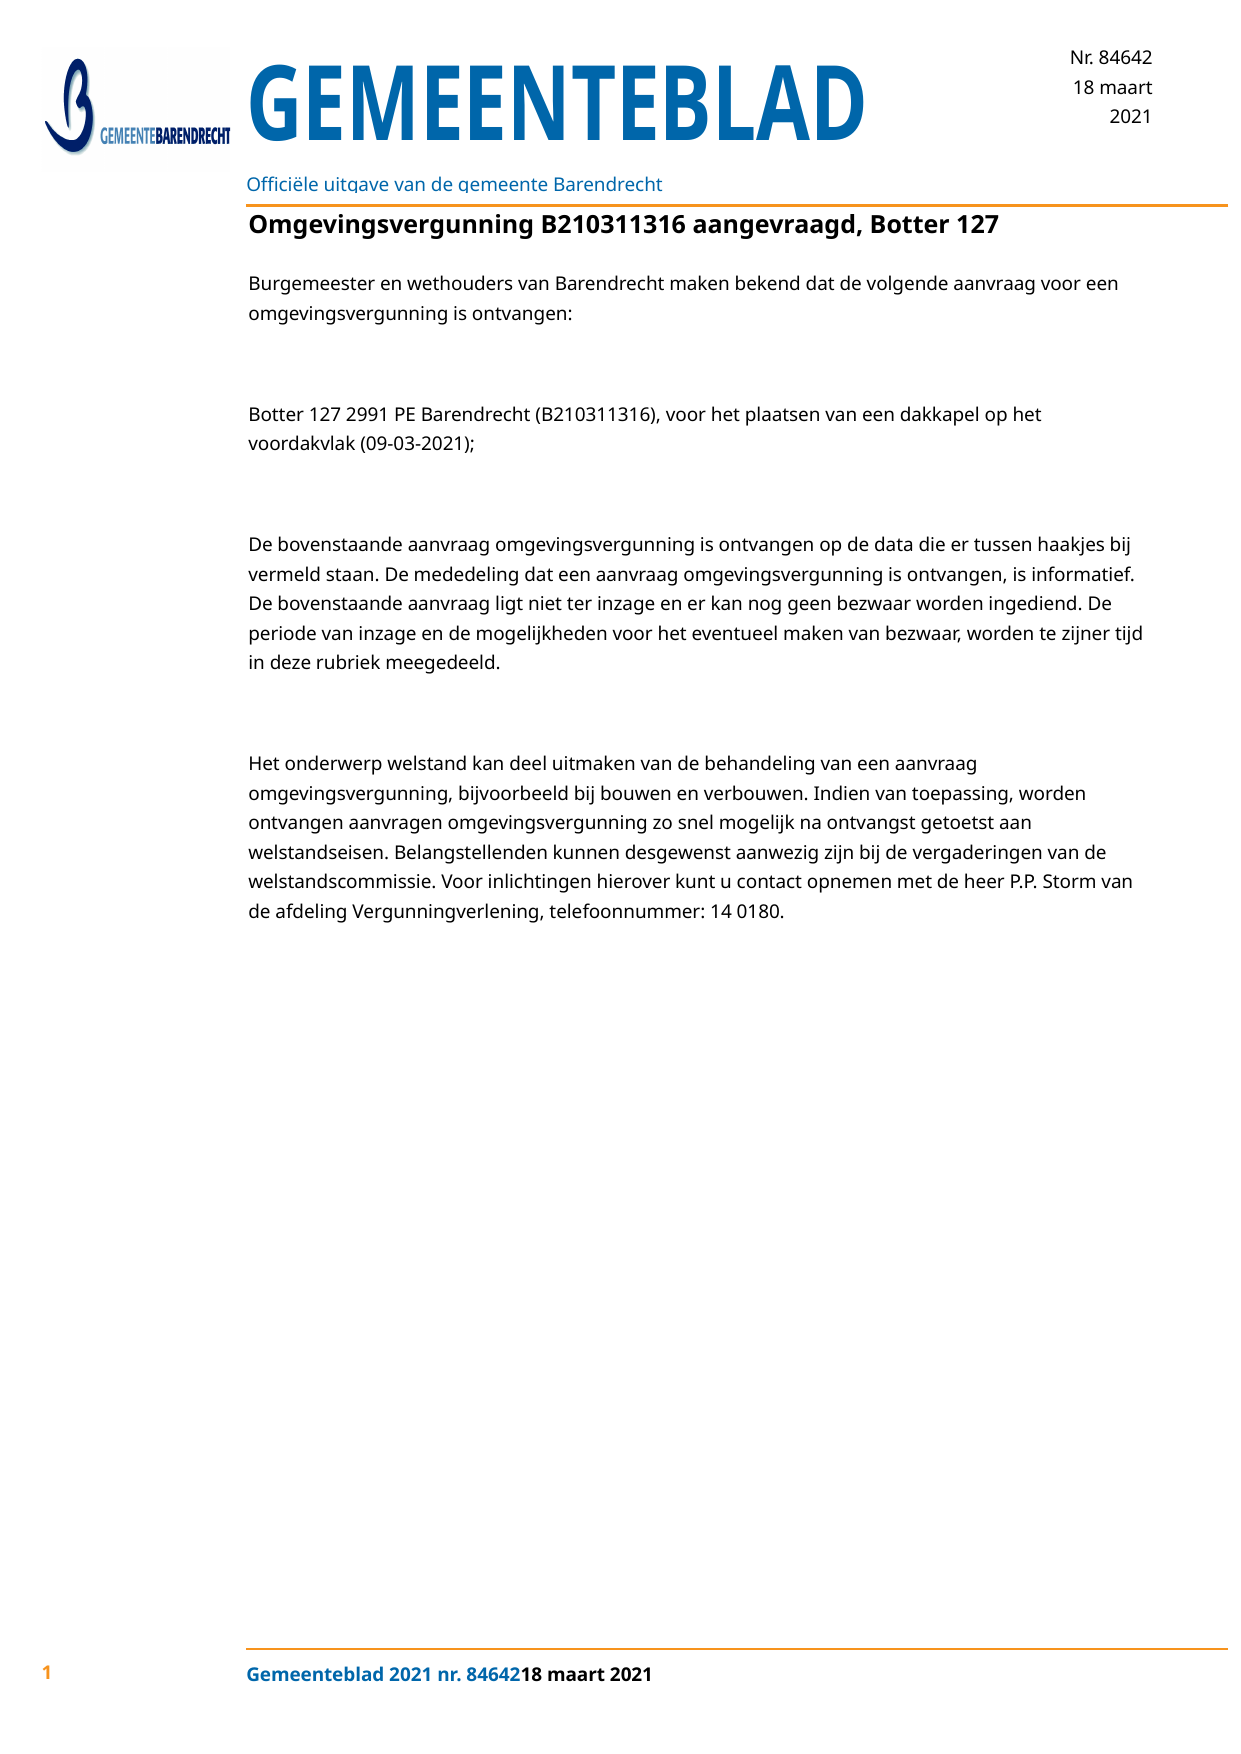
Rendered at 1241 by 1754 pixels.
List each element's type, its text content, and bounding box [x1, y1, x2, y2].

text De bovenstaande aanvraag omgevingsvergunning is ontvangen op de data die er tussen haakjes bij vermeld staan. De mededeling dat een aanvraag omgevingsvergunning is ontvangen, is informatief. De bovenstaande aanvraag ligt niet ter inzage en er kan nog geen bezwaar worden ingediend. De periode van inzage en de mogelijkheden voor het eventueel maken van bezwaar, worden te zijner tijd in deze rubriek meegedeeld. [248, 531, 1152, 675]
text Omgevingsvergunning B210311316 aangevraagd, Botter 127 [248, 207, 1152, 241]
text Het onderwerp welstand kan deel uitmaken van de behandeling van een aanvraag omgevingsvergunning, bijvoorbeeld bij bouwen en verbouwen. Indien van toepassing, worden ontvangen aanvragen omgevingsvergunning zo snel mogelijk na ontvangst getoetst aan welstandseisen. Belangstellenden kunnen desgewenst aanwezig zijn bij de vergaderingen van de welstandscommissie. Voor inlichtingen hierover kunt u contact opnemen met de heer P.P. Storm van de afdeling Vergunningverlening, telefoonnummer: 14 0180. [248, 750, 1152, 924]
picture [41, 47, 231, 172]
text Botter 127 2991 PE Barendrecht (B210311316), voor het plaatsen van een dakkapel op het voordakvlak (09-03-2021); [248, 401, 1152, 456]
text Burgemeester en wethouders van Barendrecht maken bekend dat de volgende aanvraag voor een omgevingsvergunning is ontvangen: [248, 270, 1152, 326]
